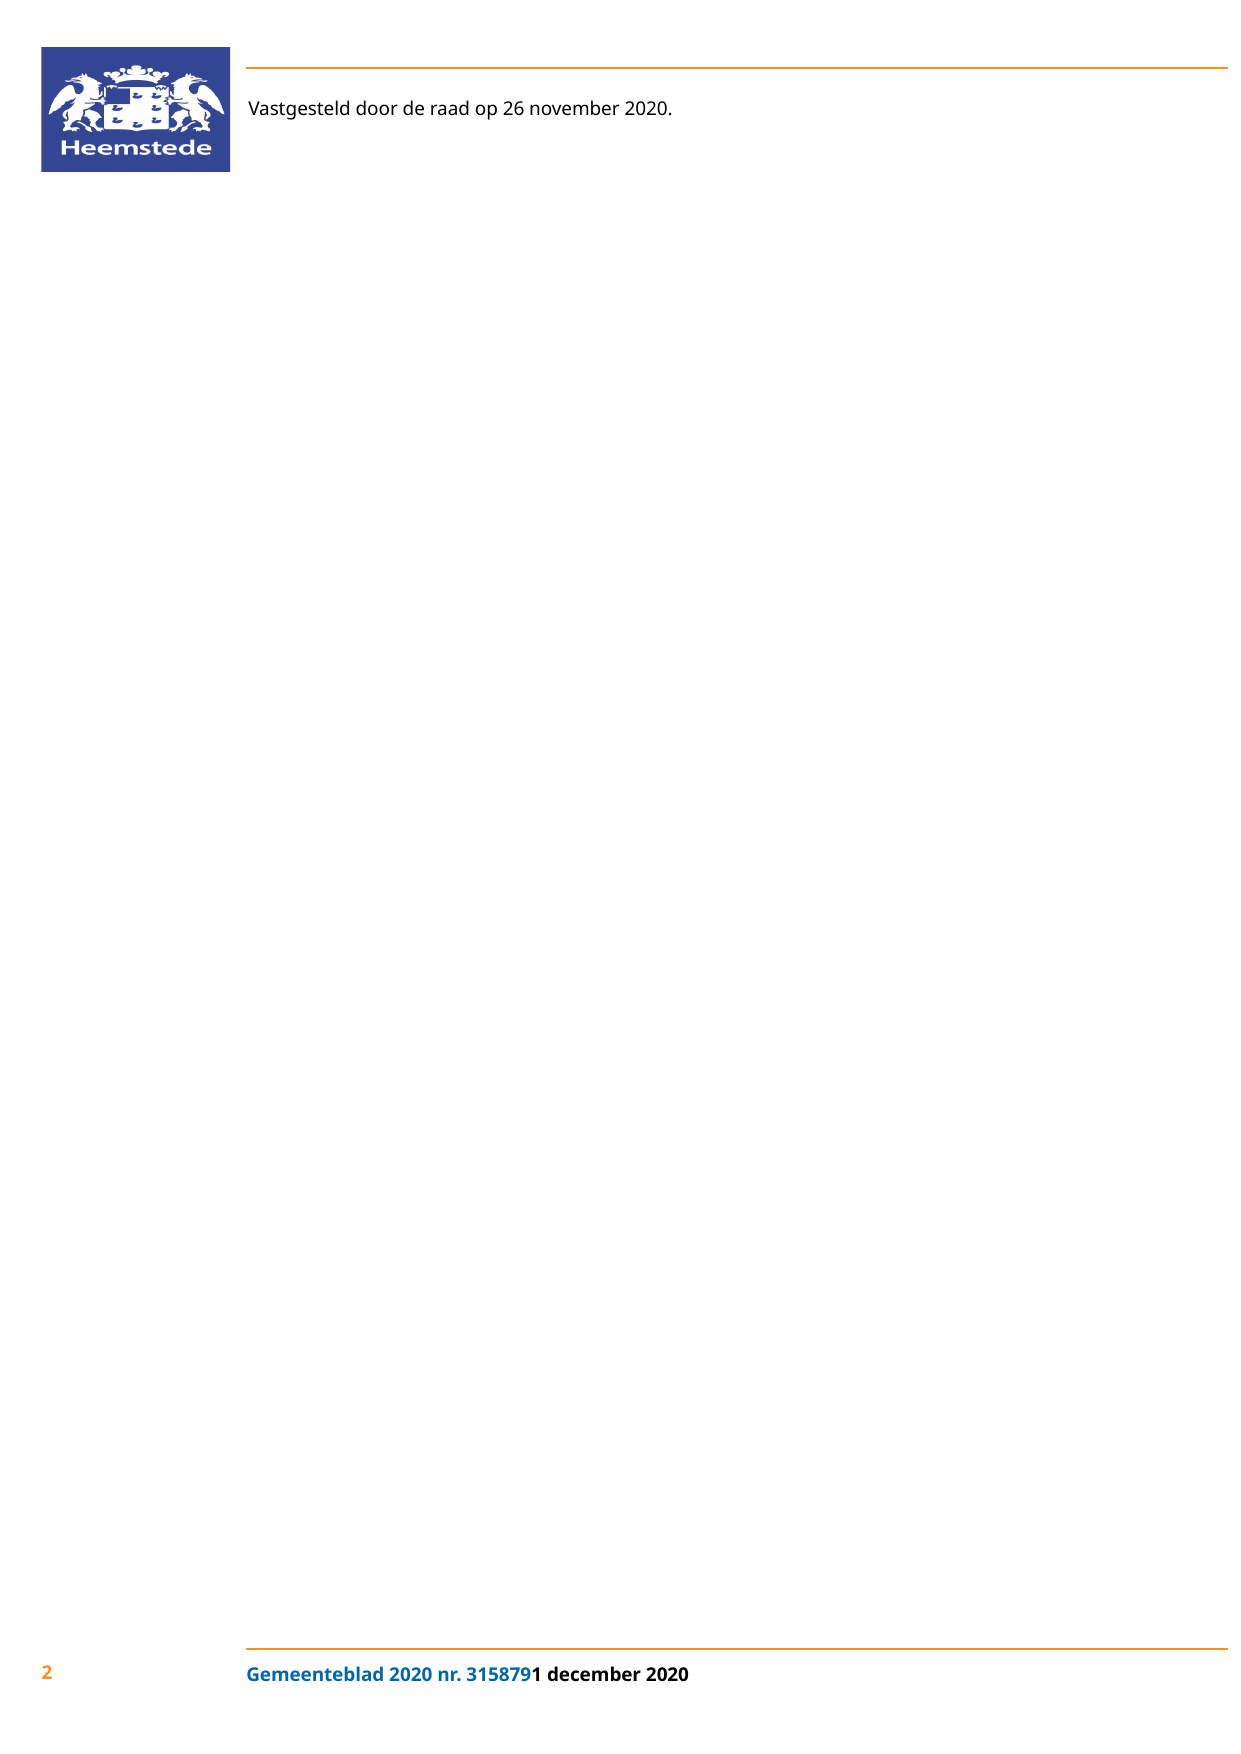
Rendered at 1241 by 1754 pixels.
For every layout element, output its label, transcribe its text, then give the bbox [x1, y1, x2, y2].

text Vastgesteld door de raad op 26 november 2020. [248, 95, 1152, 121]
picture [41, 47, 231, 172]
